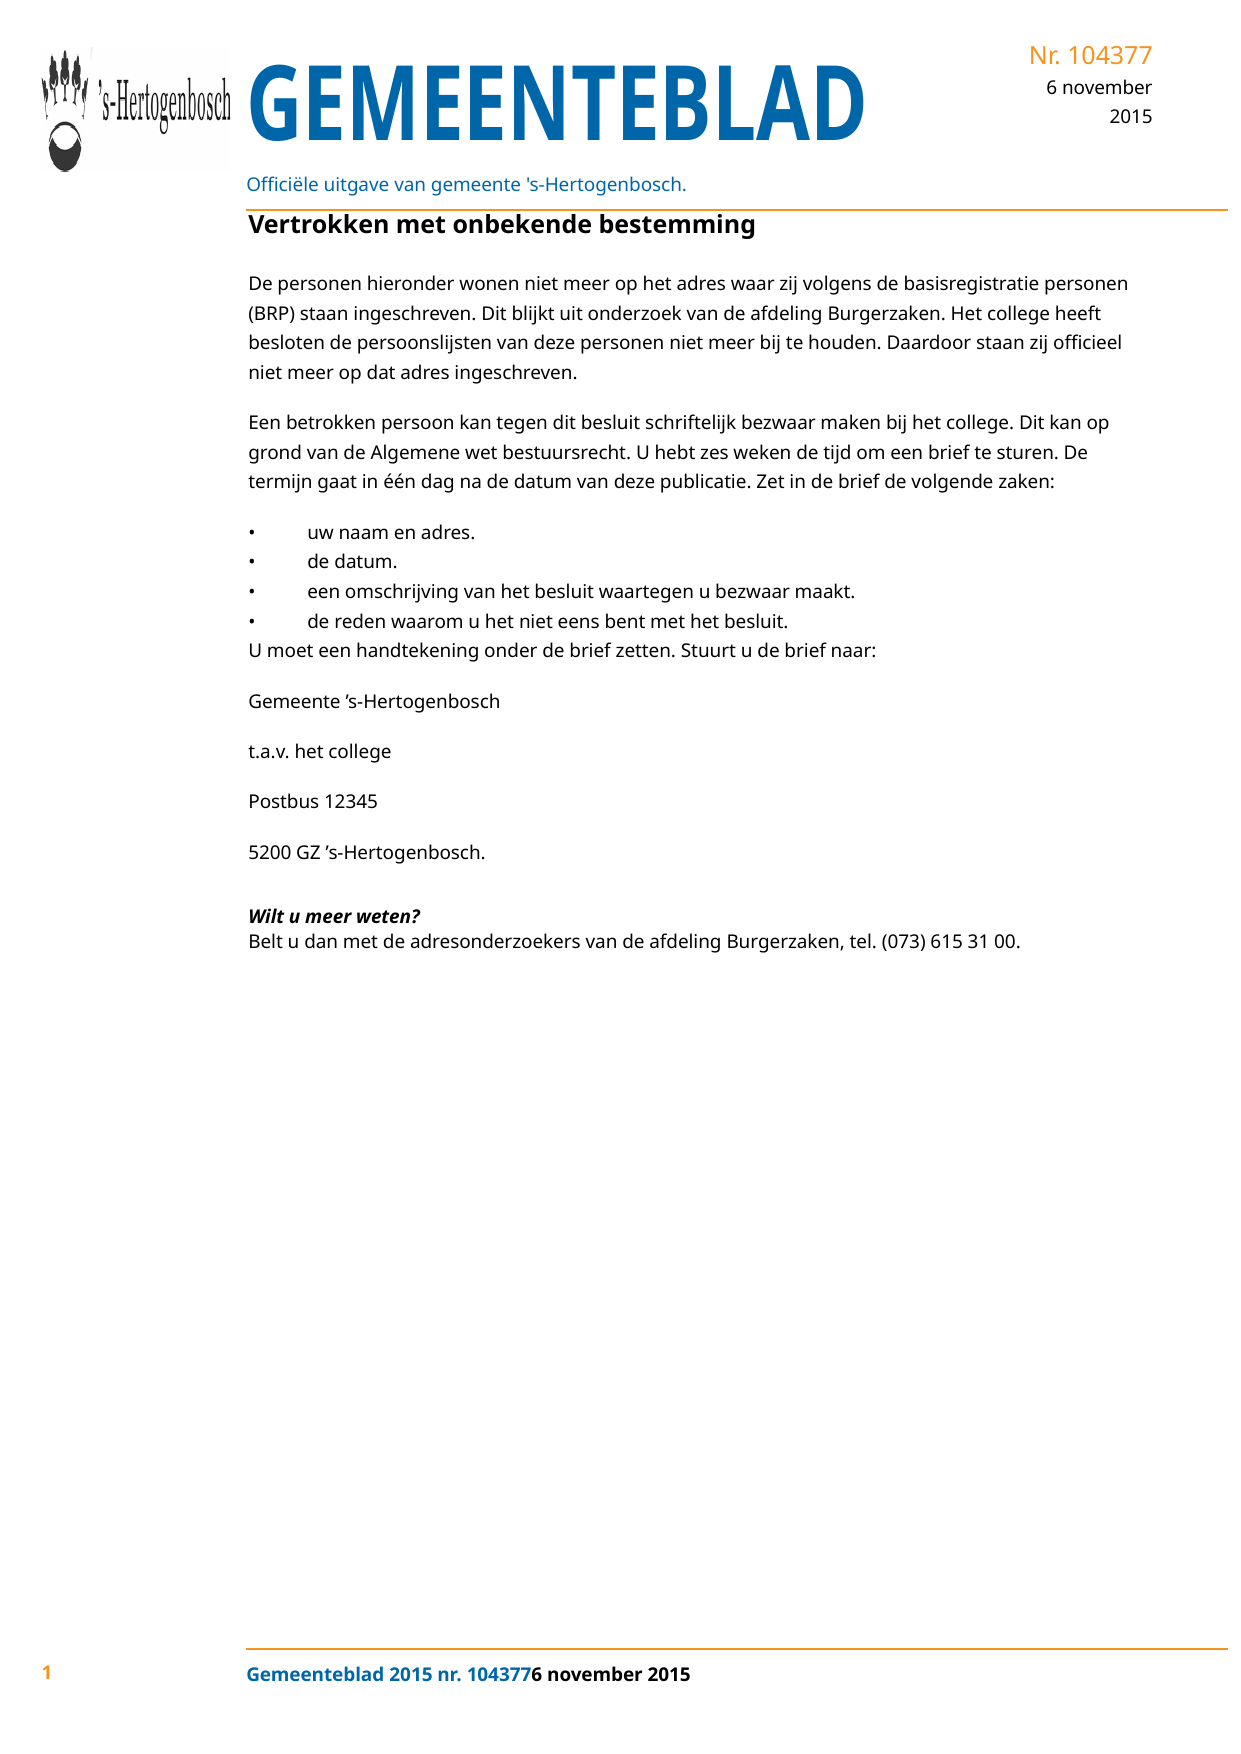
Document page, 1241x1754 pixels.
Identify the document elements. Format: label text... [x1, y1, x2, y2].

list een omschrijving van het besluit waartegen u bezwaar maakt. [248, 578, 1152, 604]
text Postbus 12345 [248, 789, 1152, 814]
picture [41, 47, 231, 172]
text t.a.v. het college [248, 738, 1152, 764]
text Wilt u meer weten? [248, 903, 1152, 929]
list de reden waarom u het niet eens bent met het besluit. [248, 608, 1152, 633]
list de datum. [248, 549, 1152, 574]
text De personen hieronder wonen niet meer op het adres waar zij volgens de basisregistratie personen (BRP) staan ingeschreven. Dit blijkt uit onderzoek van de afdeling Burgerzaken. Het college heeft besloten de persoonslijsten van deze personen niet meer bij te houden. Daardoor staan zij officieel niet meer op dat adres ingeschreven. [248, 270, 1152, 385]
list uw naam en adres. [248, 519, 1152, 545]
text U moet een handtekening onder de brief zetten. Stuurt u de brief naar: [248, 637, 1152, 663]
text Belt u dan met de adresonderzoekers van de afdeling Burgerzaken, tel. (073) 615 31 00. [248, 929, 1152, 954]
text Gemeente ’s-Hertogenbosch [248, 688, 1152, 713]
text 5200 GZ ’s-Hertogenbosch. [248, 839, 1152, 865]
text Vertrokken met onbekende bestemming [248, 211, 1152, 241]
text Een betrokken persoon kan tegen dit besluit schriftelijk bezwaar maken bij het college. Dit kan op grond van de Algemene wet bestuursrecht. U hebt zes weken de tijd om een brief te sturen. De termijn gaat in één dag na de datum van deze publicatie. Zet in de brief de volgende zaken: [248, 409, 1152, 494]
